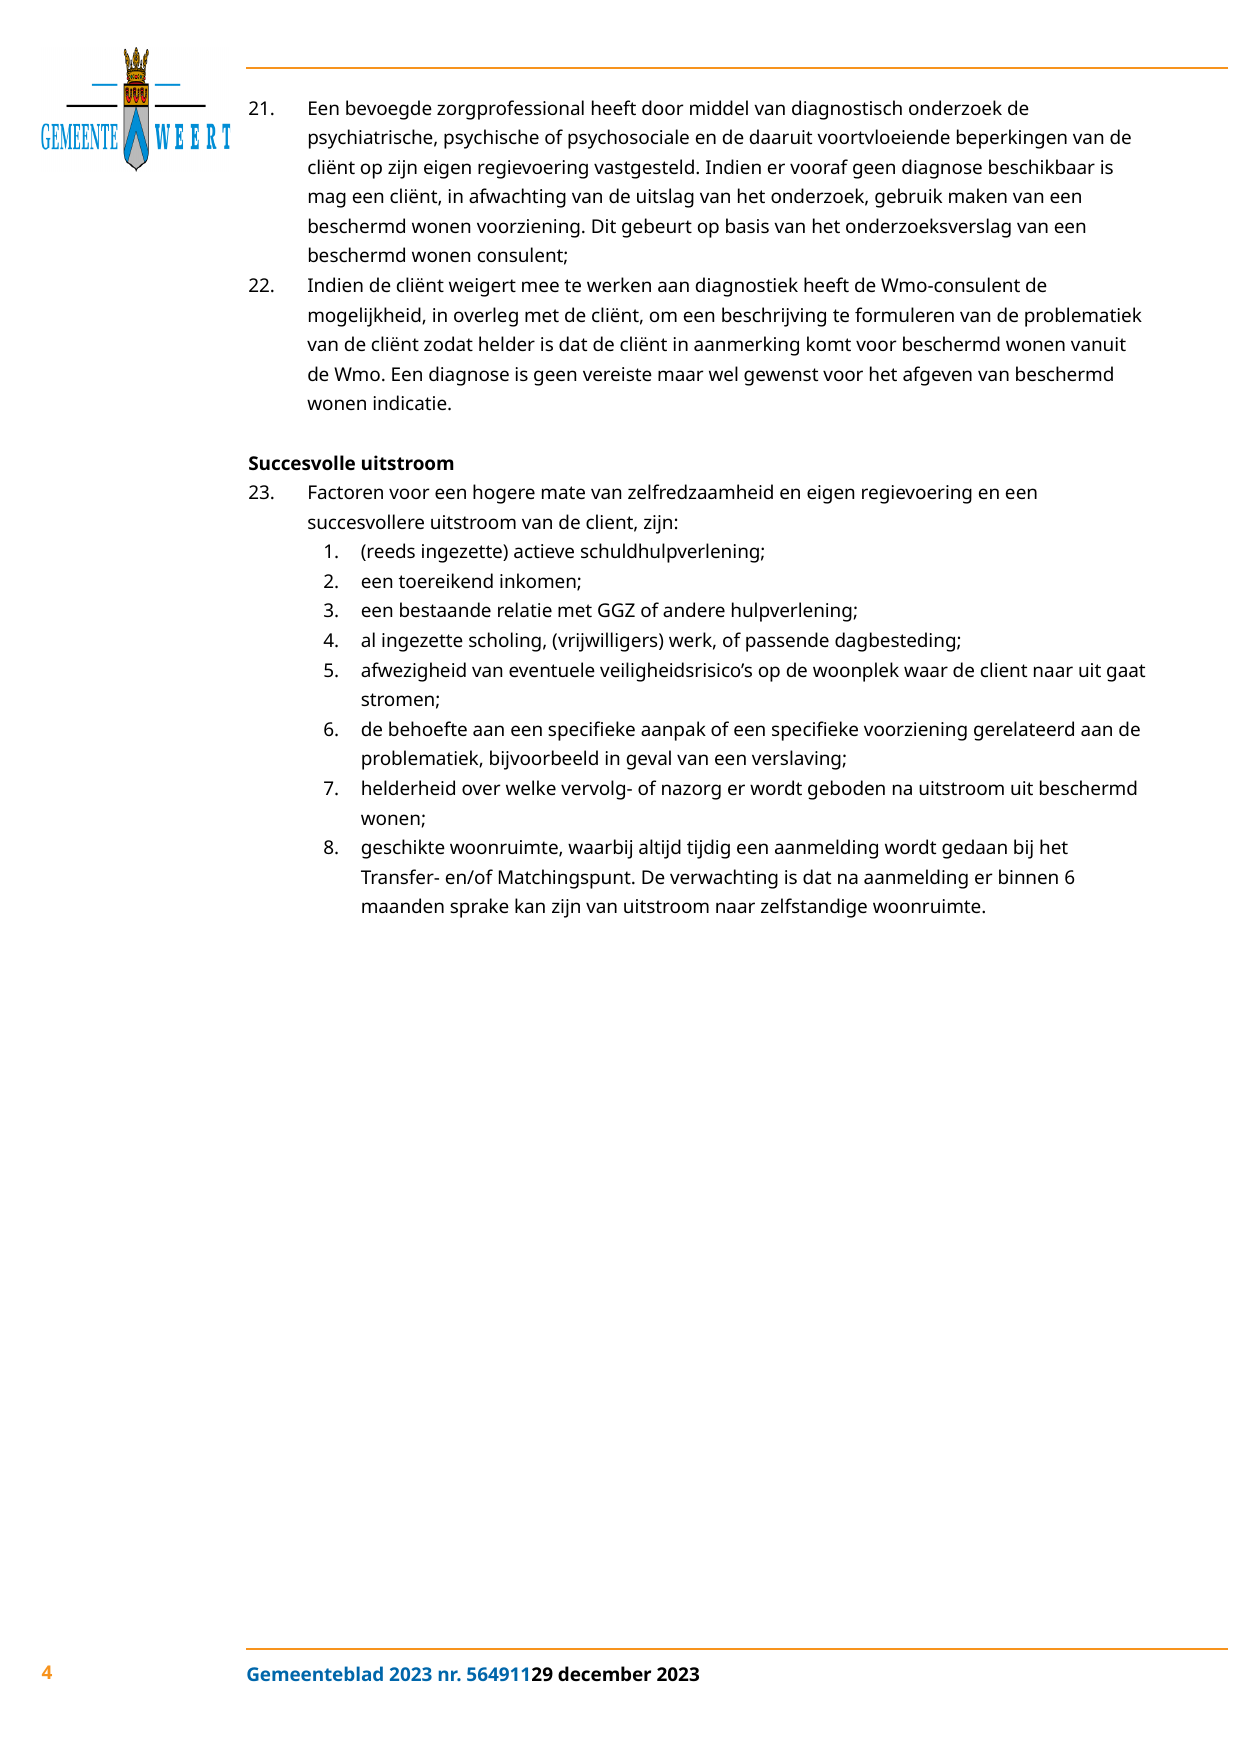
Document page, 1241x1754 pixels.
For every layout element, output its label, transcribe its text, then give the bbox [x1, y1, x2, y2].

list de behoefte aan een specifieke aanpak of een specifieke voorziening gerelateerd aan de problematiek, bijvoorbeeld in geval van een verslaving; [323, 716, 1152, 771]
list (reeds ingezette) actieve schuldhulpverlening; [323, 538, 1152, 564]
list Een bevoegde zorgprofessional heeft door middel van diagnostisch onderzoek de psychiatrische, psychische of psychosociale en de daaruit voortvloeiende beperkingen van de cliënt op zijn eigen regievoering vastgesteld. Indien er vooraf geen diagnose beschikbaar is mag een cliënt, in afwachting van de uitslag van het onderzoek, gebruik maken van een beschermd wonen voorziening. Dit gebeurt op basis van het onderzoeksverslag van een beschermd wonen consulent; [248, 95, 1152, 268]
list Factoren voor een hogere mate van zelfredzaamheid en eigen regievoering en een succesvollere uitstroom van de client, zijn: [248, 479, 1152, 535]
text Succesvolle uitstroom [248, 450, 1152, 476]
list Indien de cliënt weigert mee te werken aan diagnostiek heeft de Wmo-consulent de mogelijkheid, in overleg met de cliënt, om een beschrijving te formuleren van de problematiek van de cliënt zodat helder is dat de cliënt in aanmerking komt voor beschermd wonen vanuit de Wmo. Een diagnose is geen vereiste maar wel gewenst voor het afgeven van beschermd wonen indicatie. [248, 272, 1152, 416]
list een bestaande relatie met GGZ of andere hulpverlening; [323, 598, 1152, 623]
list helderheid over welke vervolg- of nazorg er wordt geboden na uitstroom uit beschermd wonen; [323, 775, 1152, 831]
list een toereikend inkomen; [323, 568, 1152, 594]
list afwezigheid van eventuele veiligheidsrisico’s op de woonplek waar de client naar uit gaat stromen; [323, 657, 1152, 712]
list geschikte woonruimte, waarbij altijd tijdig een aanmelding wordt gedaan bij het Transfer- en/of Matchingspunt. De verwachting is dat na aanmelding er binnen 6 maanden sprake kan zijn van uitstroom naar zelfstandige woonruimte. [323, 834, 1152, 919]
list al ingezette scholing, (vrijwilligers) werk, of passende dagbesteding; [323, 627, 1152, 653]
picture [41, 47, 231, 172]
